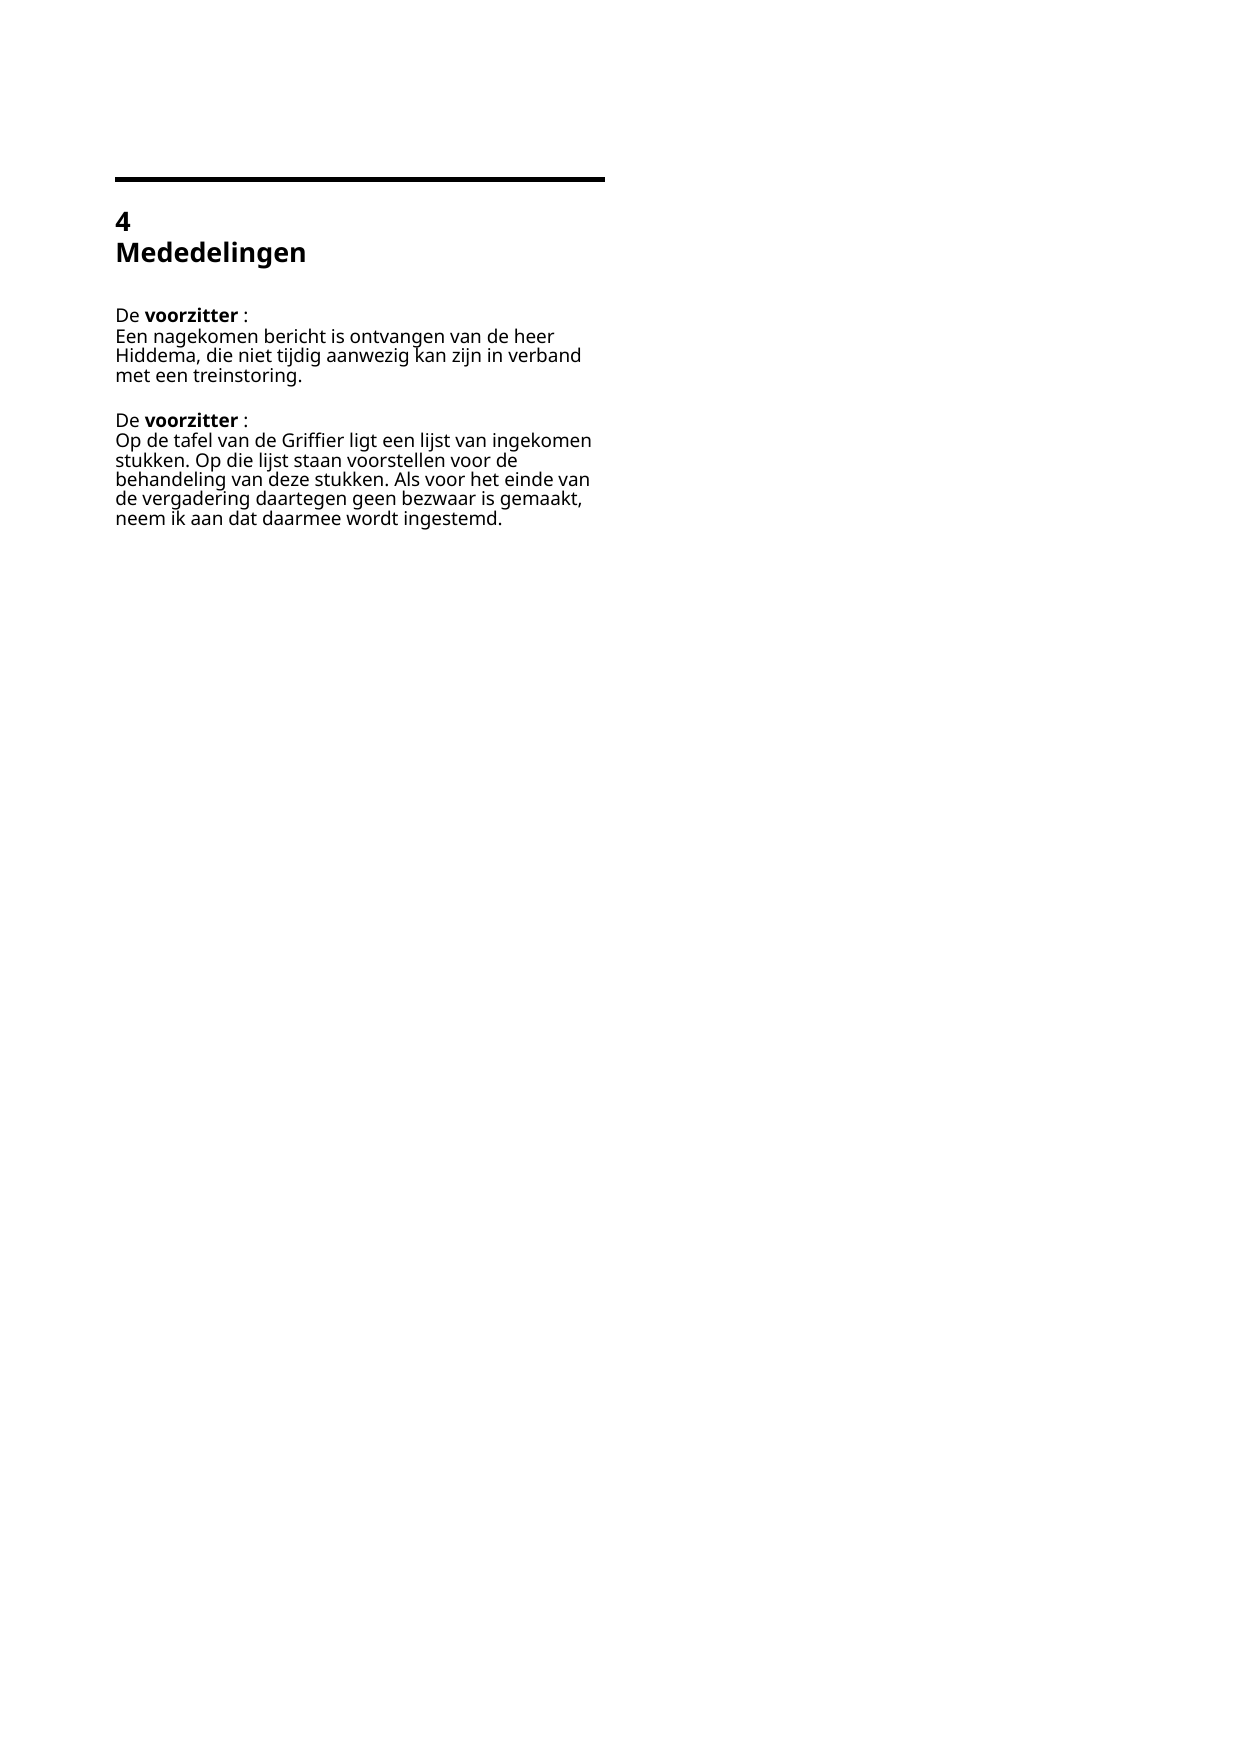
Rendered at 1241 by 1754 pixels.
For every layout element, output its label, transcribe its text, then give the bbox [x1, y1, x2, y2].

text Op de tafel van de Griffier ligt een lijst van ingekomen stukken. Op die lijst staan voorstellen voor de behandeling van deze stukken. Als voor het einde van de vergadering daartegen geen bezwaar is gemaakt, neem ik aan dat daarmee wordt ingestemd. [115, 432, 605, 529]
text Mededelingen [115, 239, 605, 283]
text Een nagekomen bericht is ontvangen van de heer Hiddema, die niet tijdig aanwezig kan zijn in verband met een treinstoring. [115, 328, 605, 386]
text De voorzitter : [115, 302, 605, 328]
text De voorzitter : [115, 407, 605, 432]
text 4 [115, 203, 605, 239]
